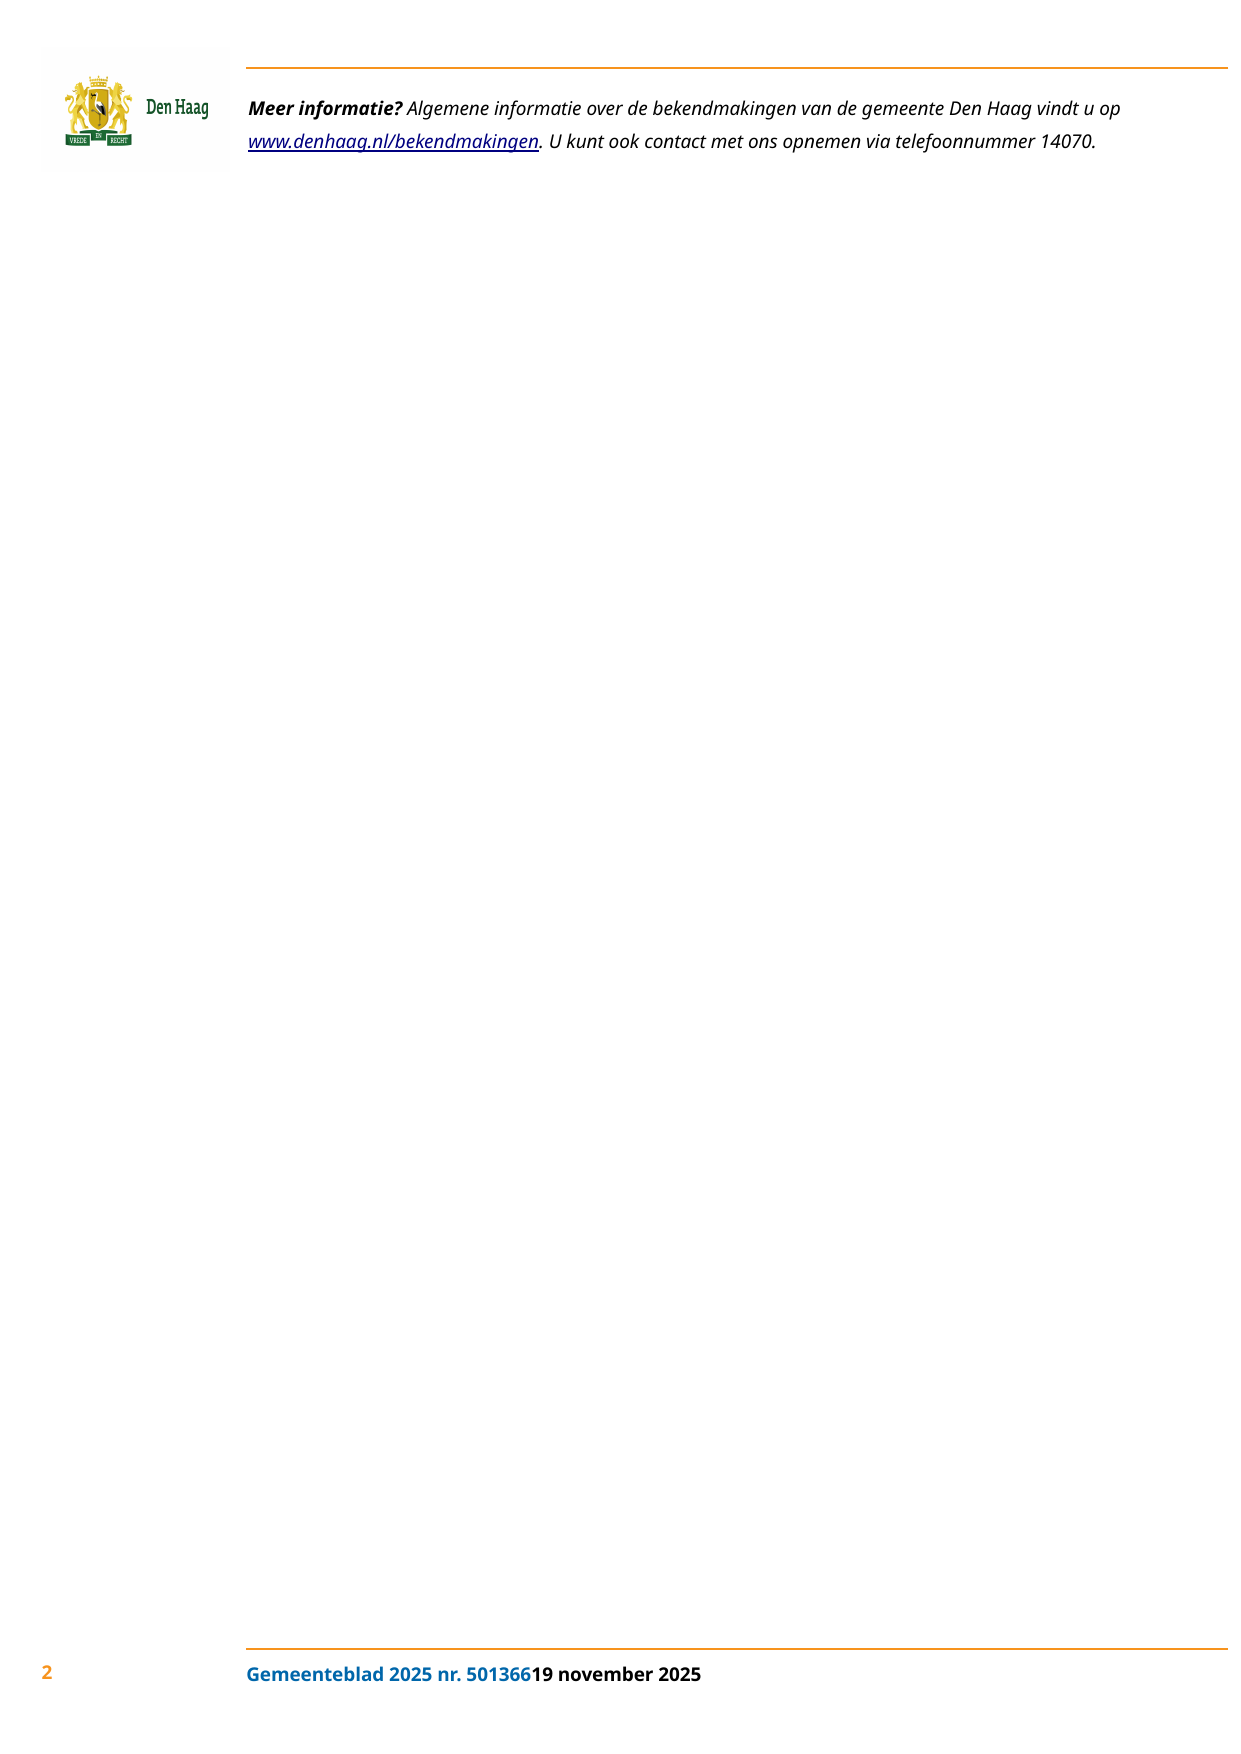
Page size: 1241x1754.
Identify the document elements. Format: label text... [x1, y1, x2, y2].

picture [41, 47, 231, 172]
text Meer informatie? Algemene informatie over de bekendmakingen van de gemeente Den Haag vindt u op www.denhaag.nl/bekendmakingen. U kunt ook contact met ons opnemen via telefoonnummer 14070. [248, 95, 1152, 154]
